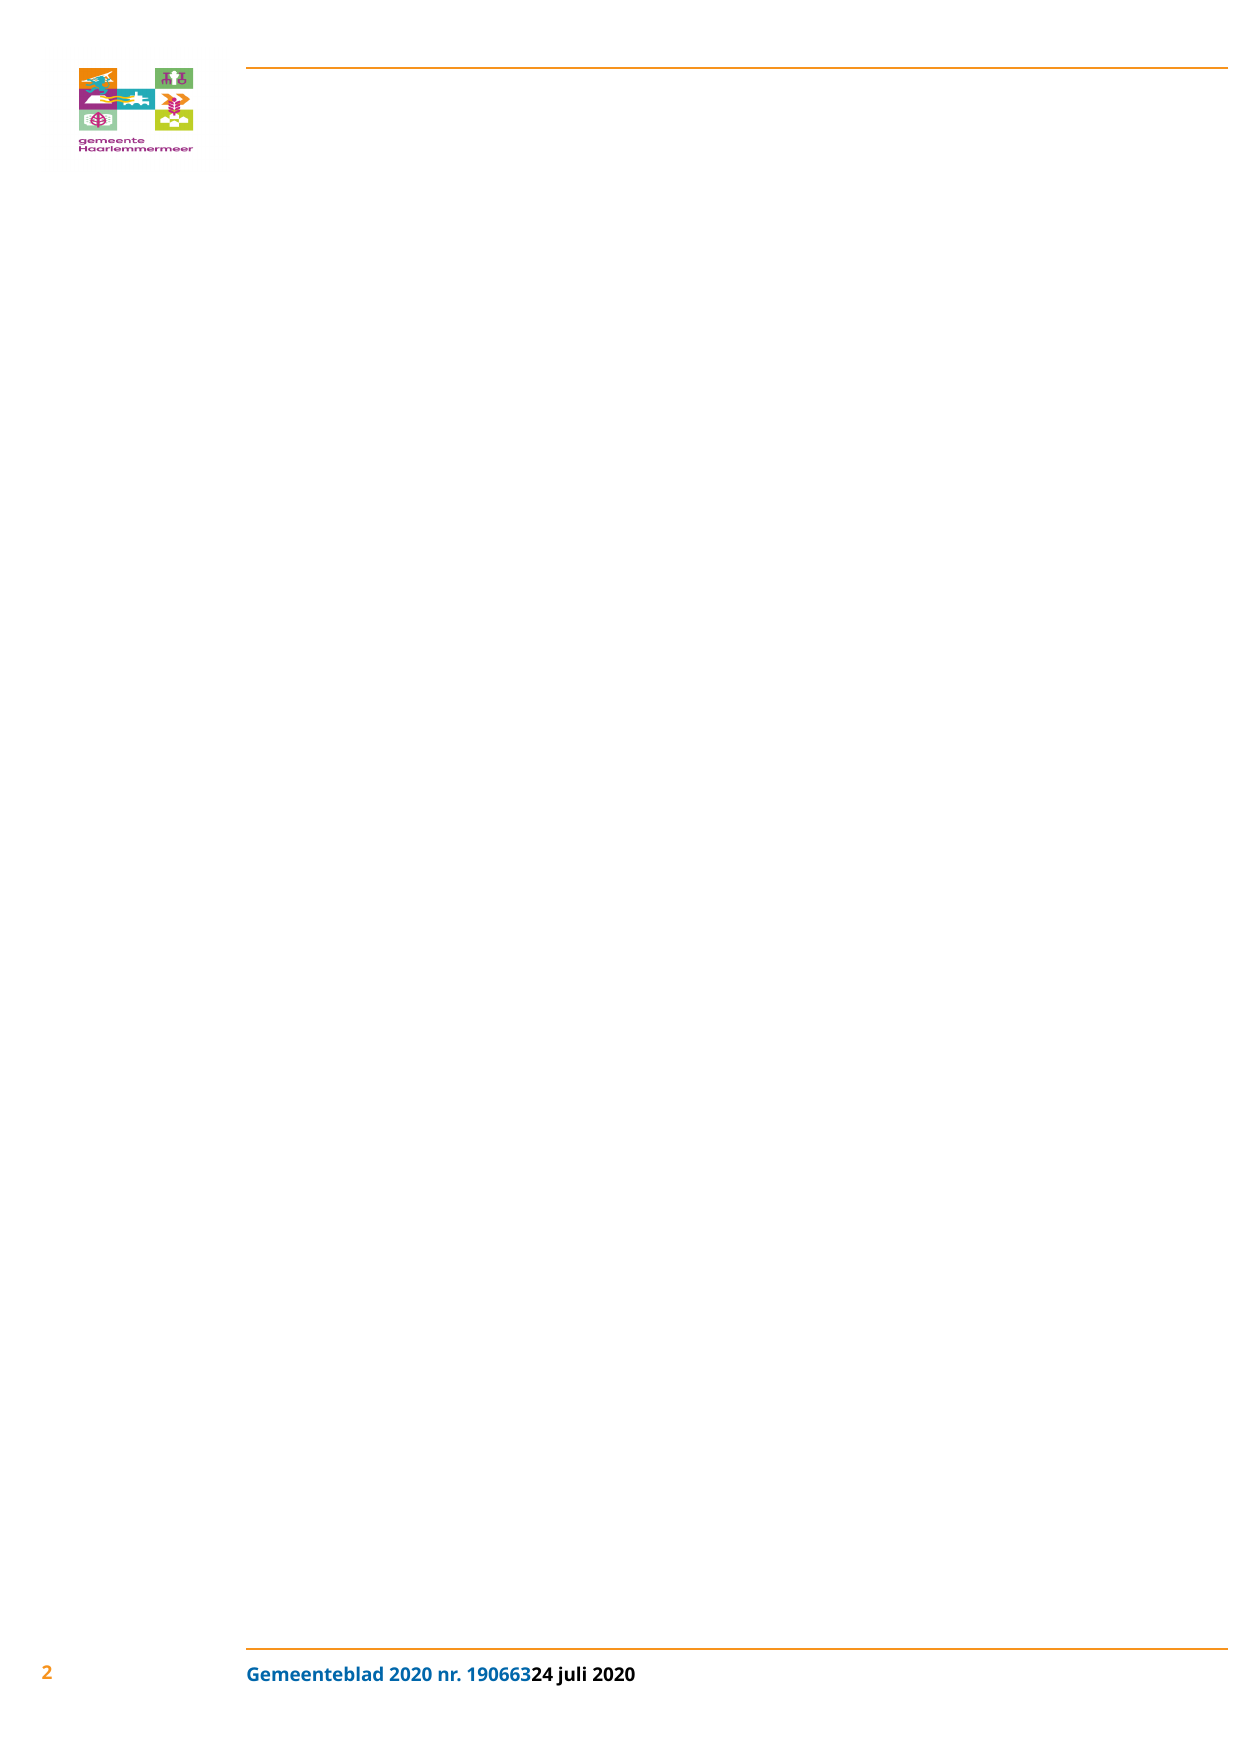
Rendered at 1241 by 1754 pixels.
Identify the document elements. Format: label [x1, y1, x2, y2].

picture [41, 47, 231, 172]
